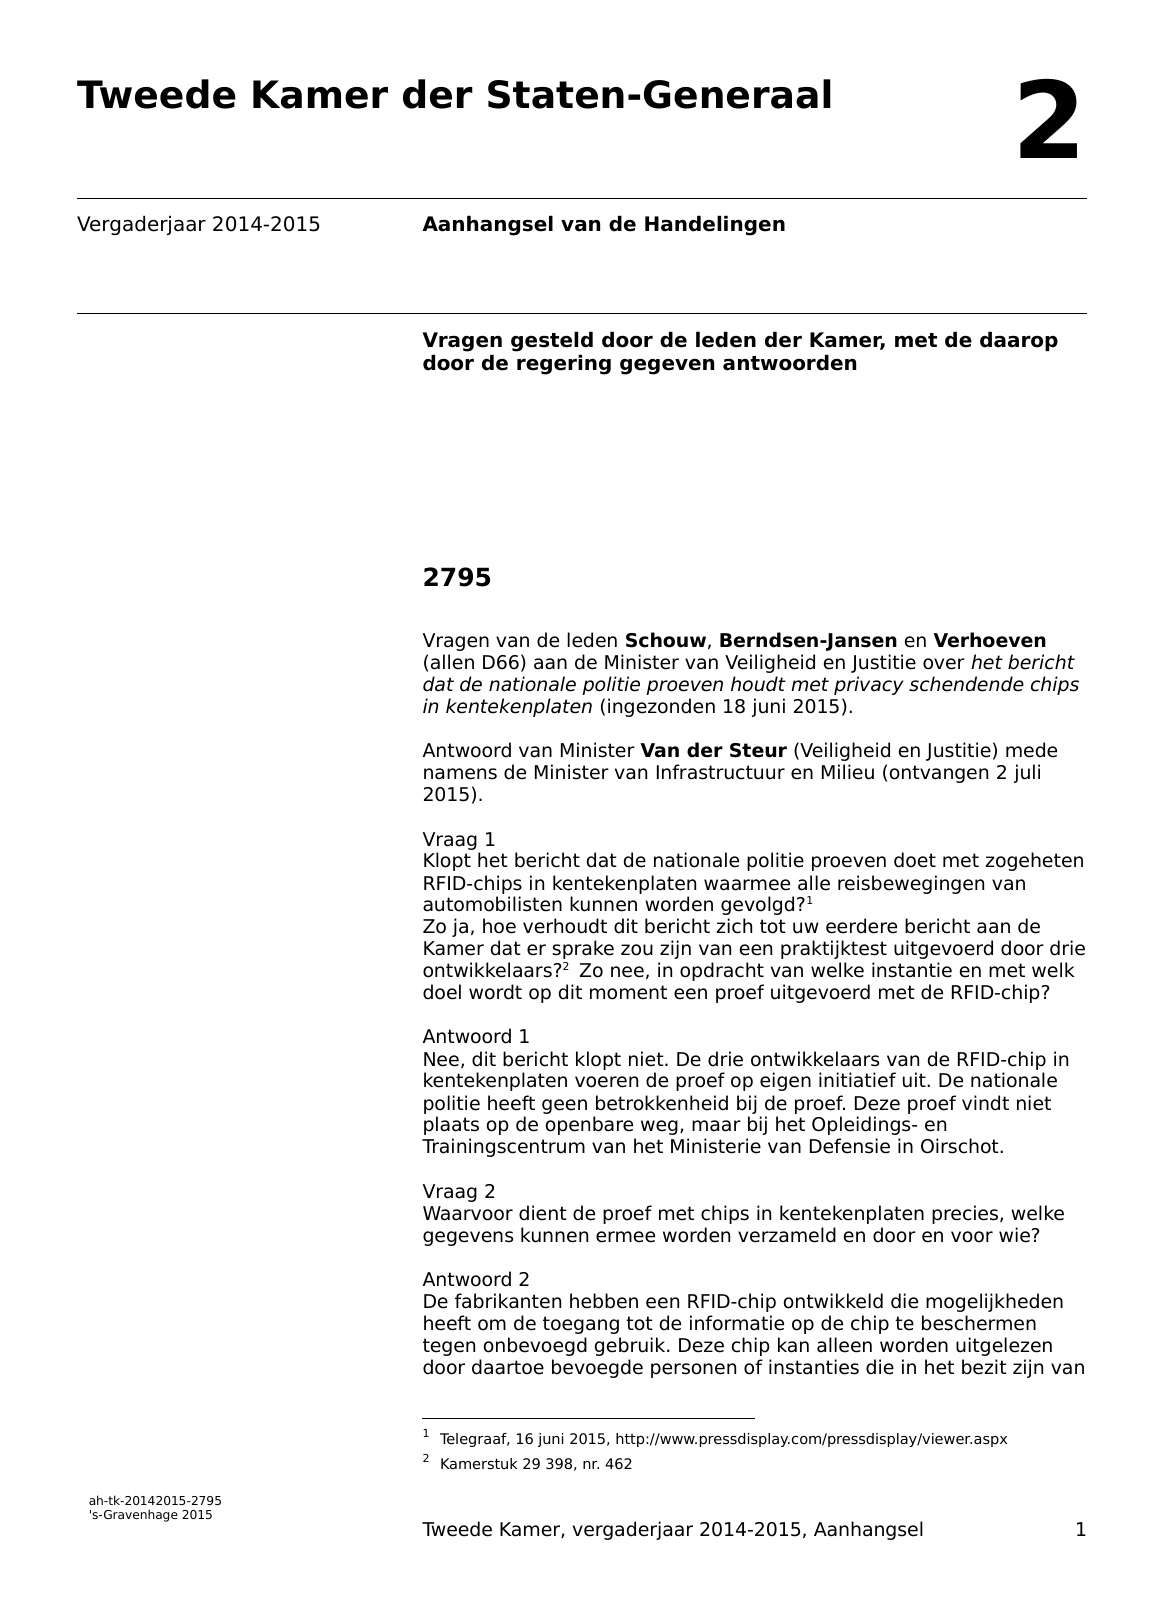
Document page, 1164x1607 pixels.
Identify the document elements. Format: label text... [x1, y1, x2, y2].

table_cell [77, 314, 422, 375]
text Vraag 2 [422, 1181, 1087, 1202]
table_cell Vragen gesteld door de leden der Kamer, met de daarop door de regering gegeven antwoorden [422, 314, 1087, 375]
text Waarvoor dient de proef met chips in kentekenplaten precies, welke gegevens kunnen ermee worden verzameld en door en voor wie? [422, 1202, 1087, 1246]
text Antwoord 1 [422, 1026, 1087, 1048]
text Antwoord van Minister Van der Steur (Veiligheid en Justitie) mede namens de Minister van Infrastructuur en Milieu (ontvangen 2 juli 2015). [422, 740, 1087, 806]
text Telegraaf, 16 juni 2015, http://www.pressdisplay.com/pressdisplay/viewer.aspx [422, 1427, 1087, 1449]
text De fabrikanten hebben een RFID-chip ontwikkeld die mogelijkheden heeft om de toegang tot de informatie op de chip te beschermen tegen onbevoegd gebruik. Deze chip kan alleen worden uitgelezen door daartoe bevoegde personen of instanties die in het bezit zijn van [422, 1291, 1087, 1378]
text Nee, dit bericht klopt niet. De drie ontwikkelaars van de RFID-chip in kentekenplaten voeren de proef op eigen initiatief uit. De nationale politie heeft geen betrokkenheid bij de proef. Deze proef vindt niet plaats op de openbare weg, maar bij het Opleidings- en Trainingscentrum van het Ministerie van Defensie in Oirschot. [422, 1048, 1087, 1158]
table_cell Aanhangsel van de Handelingen [422, 199, 1087, 313]
text Klopt het bericht dat de nationale politie proeven doet met zogeheten RFID-chips in kentekenplaten waarmee alle reisbewegingen van automobilisten kunnen worden gevolgd? [422, 850, 1087, 916]
text Kamerstuk 29 398, nr. 462 [422, 1452, 1087, 1474]
text Vragen van de leden Schouw, Berndsen-Jansen en Verhoeven (allen D66) aan de Minister van Veiligheid en Justitie over het bericht dat de nationale politie proeven houdt met privacy schendende chips in kentekenplaten (ingezonden 18 juni 2015). [422, 630, 1087, 718]
table_header Tweede Kamer der Staten-Generaal [77, 59, 886, 198]
text 2795 [422, 563, 1087, 592]
text Zo ja, hoe verhoudt dit bericht zich tot uw eerdere bericht aan de Kamer dat er sprake zou zijn van een praktijktest uitgevoerd door drie ontwikkelaars? Zo nee, in opdracht van welke instantie en met welk doel wordt op dit moment een proef uitgevoerd met de RFID-chip? [422, 916, 1087, 1004]
table_header 2 [886, 59, 1087, 198]
text 's-Gravenhage 2015 [88, 1508, 323, 1522]
table_cell Vergaderjaar 2014-2015 [77, 199, 422, 313]
text ah-tk-20142015-2795 [88, 1494, 323, 1508]
text Antwoord 2 [422, 1269, 1087, 1291]
text Vraag 1 [422, 828, 1087, 850]
